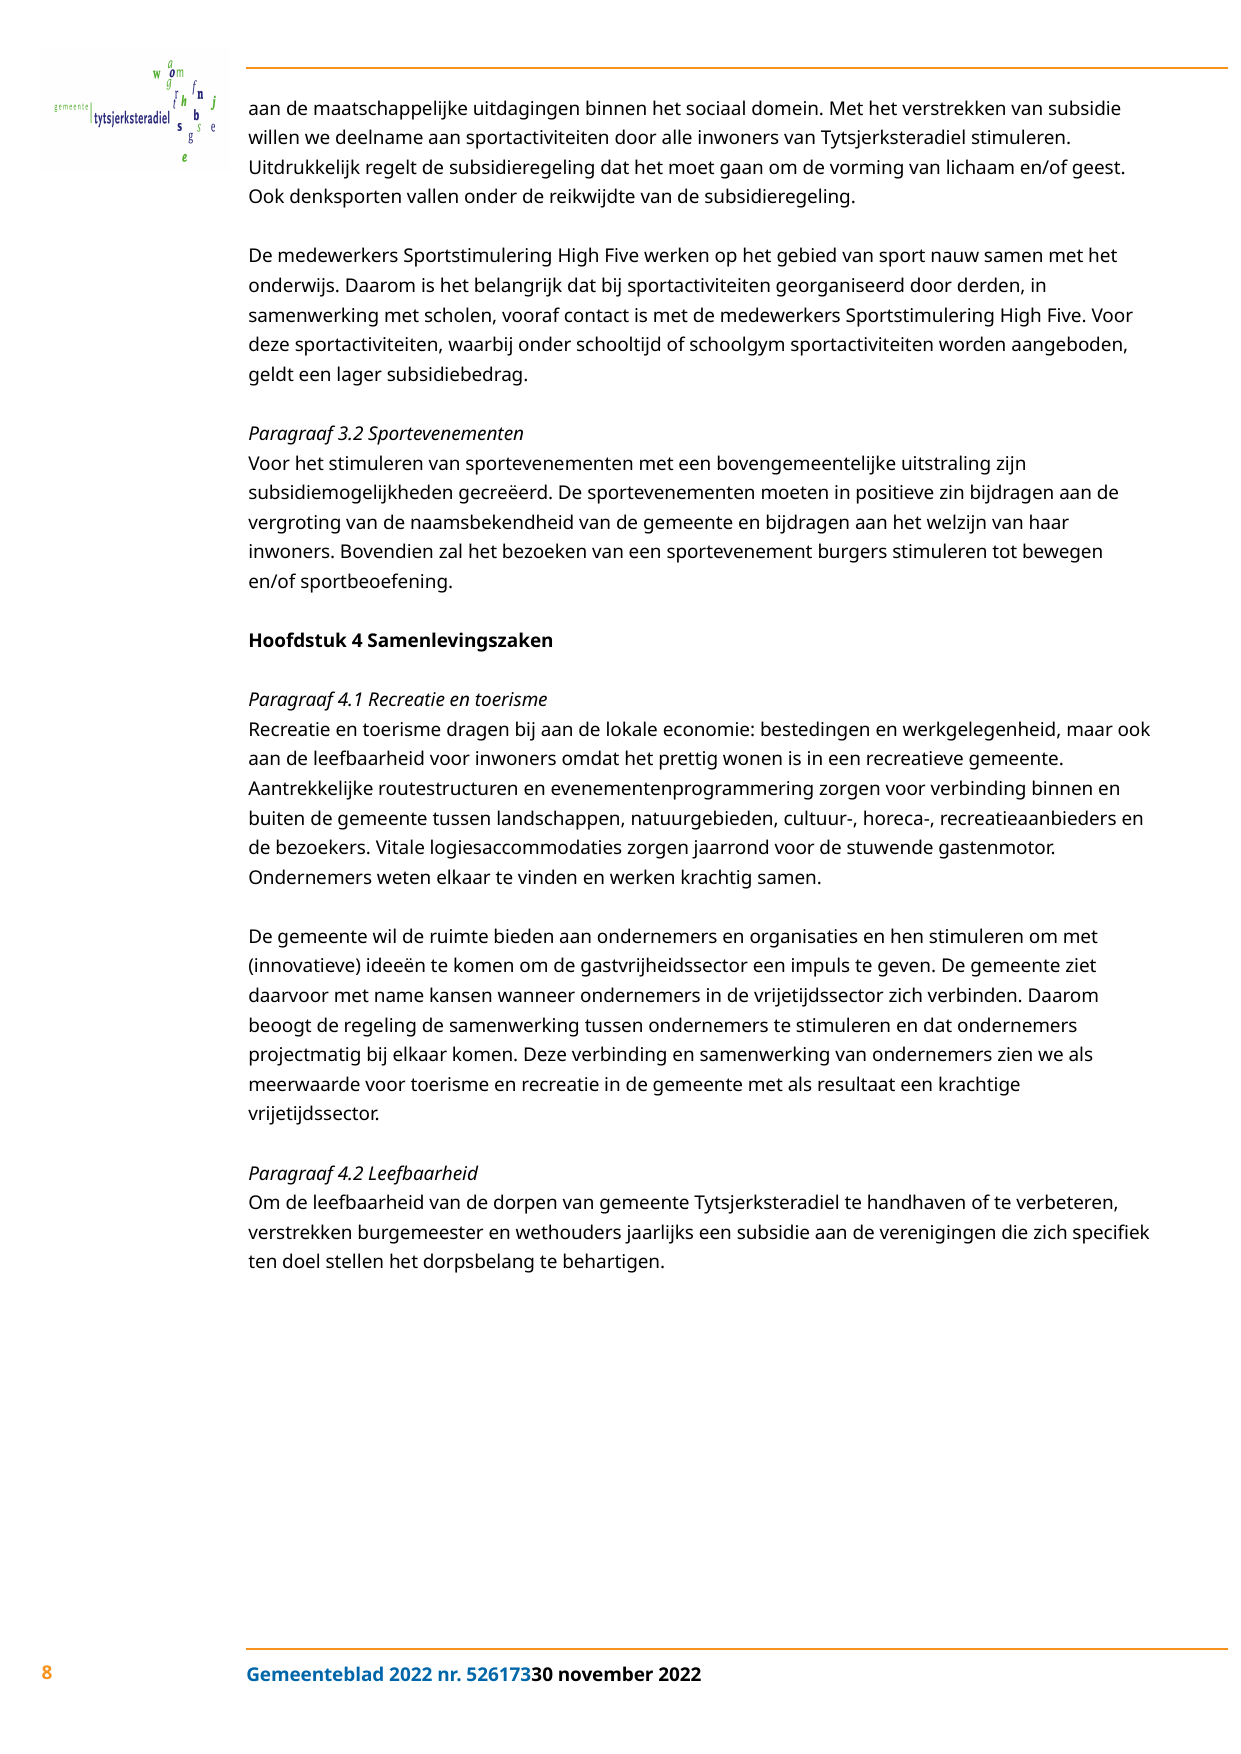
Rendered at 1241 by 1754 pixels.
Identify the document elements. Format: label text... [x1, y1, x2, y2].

text aan de maatschappelijke uitdagingen binnen het sociaal domein. Met het verstrekken van subsidie willen we deelname aan sportactiviteiten door alle inwoners van Tytsjerksteradiel stimuleren. Uitdrukkelijk regelt de subsidieregeling dat het moet gaan om de vorming van lichaam en/of geest. Ook denksporten vallen onder de reikwijdte van de subsidieregeling. [248, 95, 1152, 209]
text De medewerkers Sportstimulering High Five werken op het gebied van sport nauw samen met het onderwijs. Daarom is het belangrijk dat bij sportactiviteiten georganiseerd door derden, in samenwerking met scholen, vooraf contact is met de medewerkers Sportstimulering High Five. Voor deze sportactiviteiten, waarbij onder schooltijd of schoolgym sportactiviteiten worden aangeboden, geldt een lager subsidiebedrag. [248, 243, 1152, 387]
text Om de leefbaarheid van de dorpen van gemeente Tytsjerksteradiel te handhaven of te verbeteren, verstrekken burgemeester en wethouders jaarlijks een subsidie aan de verenigingen die zich specifiek ten doel stellen het dorpsbelang te behartigen. [248, 1189, 1152, 1274]
text Hoofdstuk 4 Samenlevingszaken [248, 627, 1152, 653]
text Paragraaf 4.2 Leefbaarheid [248, 1160, 1152, 1186]
text Paragraaf 4.1 Recreatie en toerisme [248, 686, 1152, 712]
picture [41, 47, 231, 172]
text Paragraaf 3.2 Sportevenementen [248, 420, 1152, 446]
text De gemeente wil de ruimte bieden aan ondernemers en organisaties en hen stimuleren om met (innovatieve) ideeën te komen om de gastvrijheidssector een impuls te geven. De gemeente ziet daarvoor met name kansen wanneer ondernemers in de vrijetijdssector zich verbinden. Daarom beoogt de regeling de samenwerking tussen ondernemers te stimuleren en dat ondernemers projectmatig bij elkaar komen. Deze verbinding en samenwerking van ondernemers zien we als meerwaarde voor toerisme en recreatie in de gemeente met als resultaat een krachtige vrijetijdssector. [248, 923, 1152, 1126]
text Recreatie en toerisme dragen bij aan de lokale economie: bestedingen en werkgelegenheid, maar ook aan de leefbaarheid voor inwoners omdat het prettig wonen is in een recreatieve gemeente. Aantrekkelijke routestructuren en evenementenprogrammering zorgen voor verbinding binnen en buiten de gemeente tussen landschappen, natuurgebieden, cultuur-, horeca-, recreatieaanbieders en de bezoekers. Vitale logiesaccommodaties zorgen jaarrond voor de stuwende gastenmotor. Ondernemers weten elkaar te vinden en werken krachtig samen. [248, 716, 1152, 890]
text Voor het stimuleren van sportevenementen met een bovengemeentelijke uitstraling zijn subsidiemogelijkheden gecreëerd. De sportevenementen moeten in positieve zin bijdragen aan de vergroting van de naamsbekendheid van de gemeente en bijdragen aan het welzijn van haar inwoners. Bovendien zal het bezoeken van een sportevenement burgers stimuleren tot bewegen en/of sportbeoefening. [248, 450, 1152, 594]
